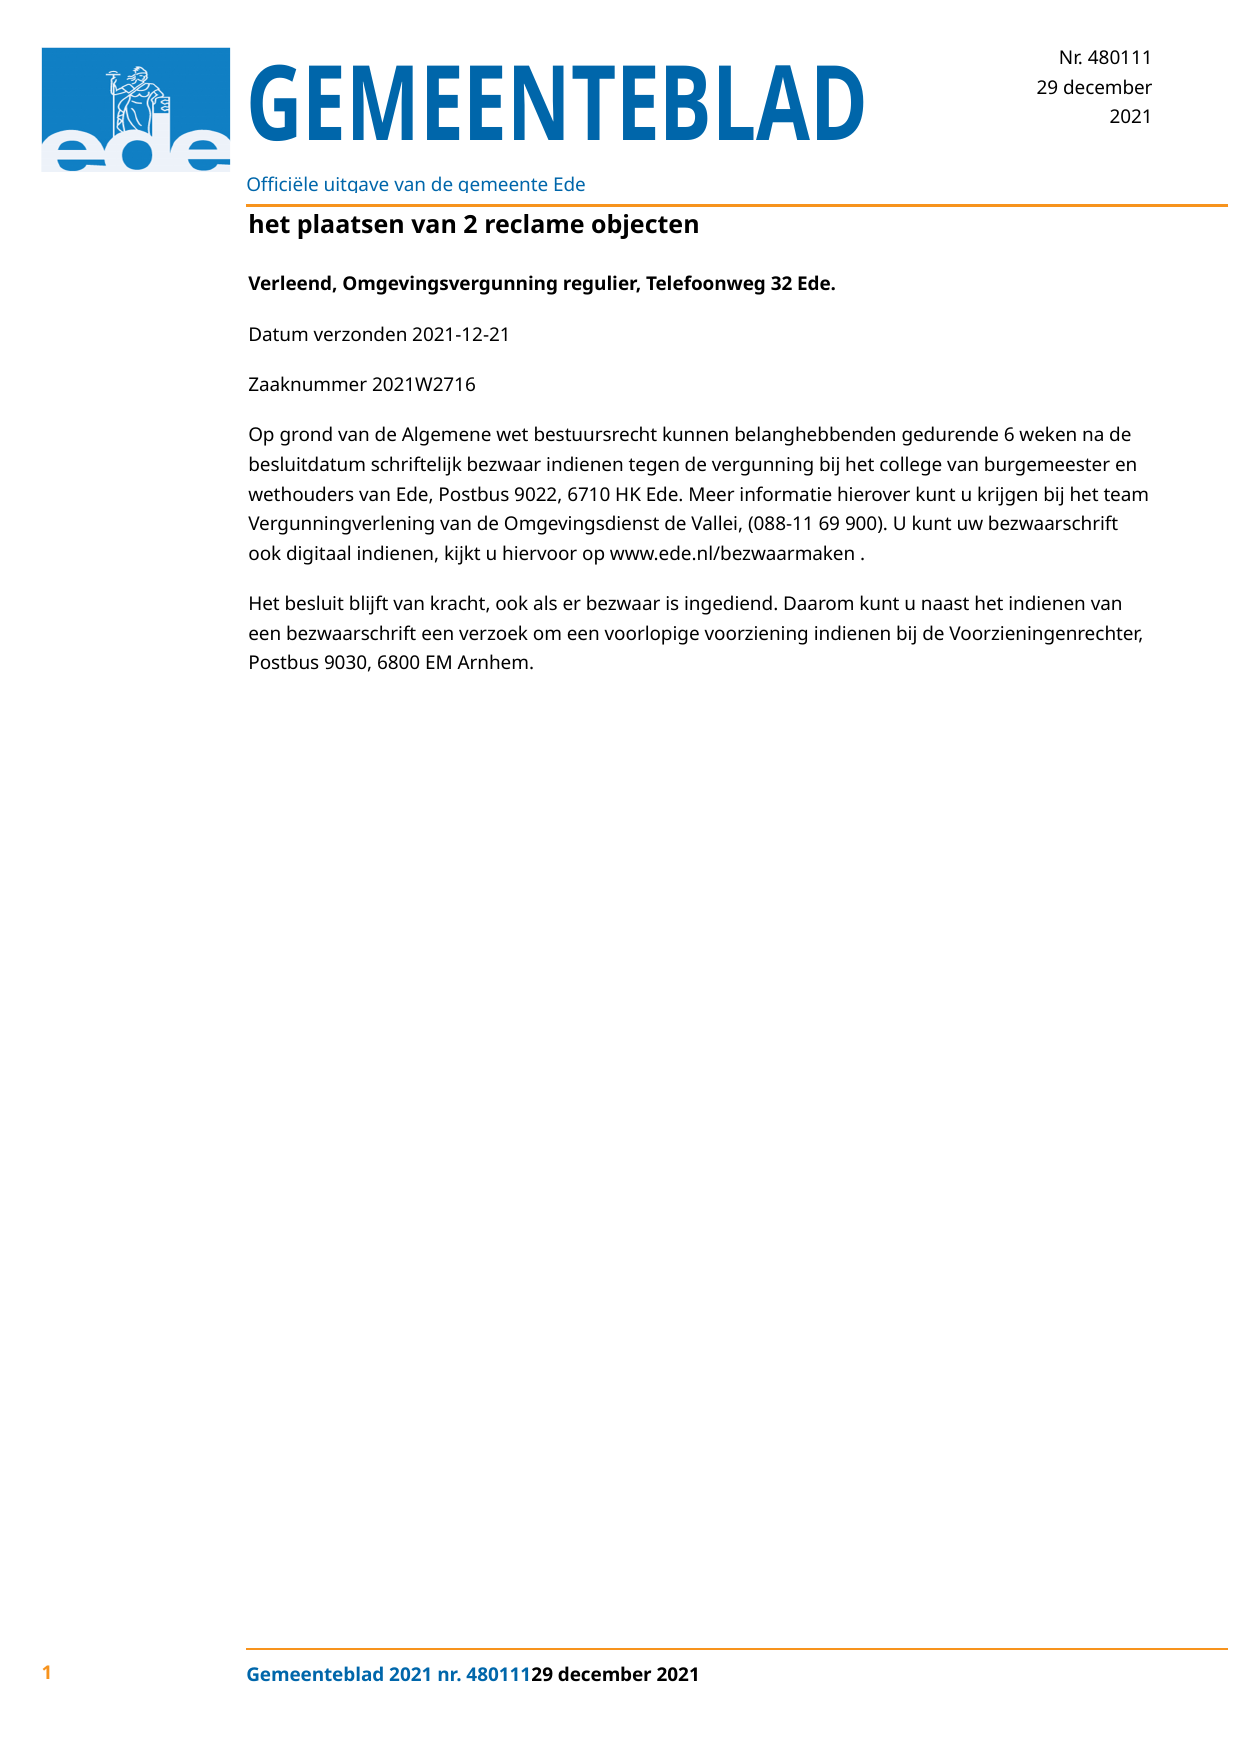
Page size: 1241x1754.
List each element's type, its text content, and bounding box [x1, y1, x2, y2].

text Het besluit blijft van kracht, ook als er bezwaar is ingediend. Daarom kunt u naast het indienen van een bezwaarschrift een verzoek om een voorlopige voorziening indienen bij de Voorzieningenrechter, Postbus 9030, 6800 EM Arnhem. [248, 590, 1152, 675]
text het plaatsen van 2 reclame objecten [248, 207, 1152, 241]
text Verleend, Omgevingsvergunning regulier, Telefoonweg 32 Ede. [248, 270, 1152, 296]
text Zaaknummer 2021W2716 [248, 371, 1152, 397]
text Datum verzonden 2021-12-21 [248, 321, 1152, 346]
picture [41, 47, 231, 172]
text Op grond van de Algemene wet bestuursrecht kunnen belanghebbenden gedurende 6 weken na de besluitdatum schriftelijk bezwaar indienen tegen de vergunning bij het college van burgemeester en wethouders van Ede, Postbus 9022, 6710 HK Ede. Meer informatie hierover kunt u krijgen bij het team Vergunningverlening van de Omgevingsdienst de Vallei, (088-11 69 900). U kunt uw bezwaarschrift ook digitaal indienen, kijkt u hiervoor op www.ede.nl/bezwaarmaken . [248, 422, 1152, 566]
